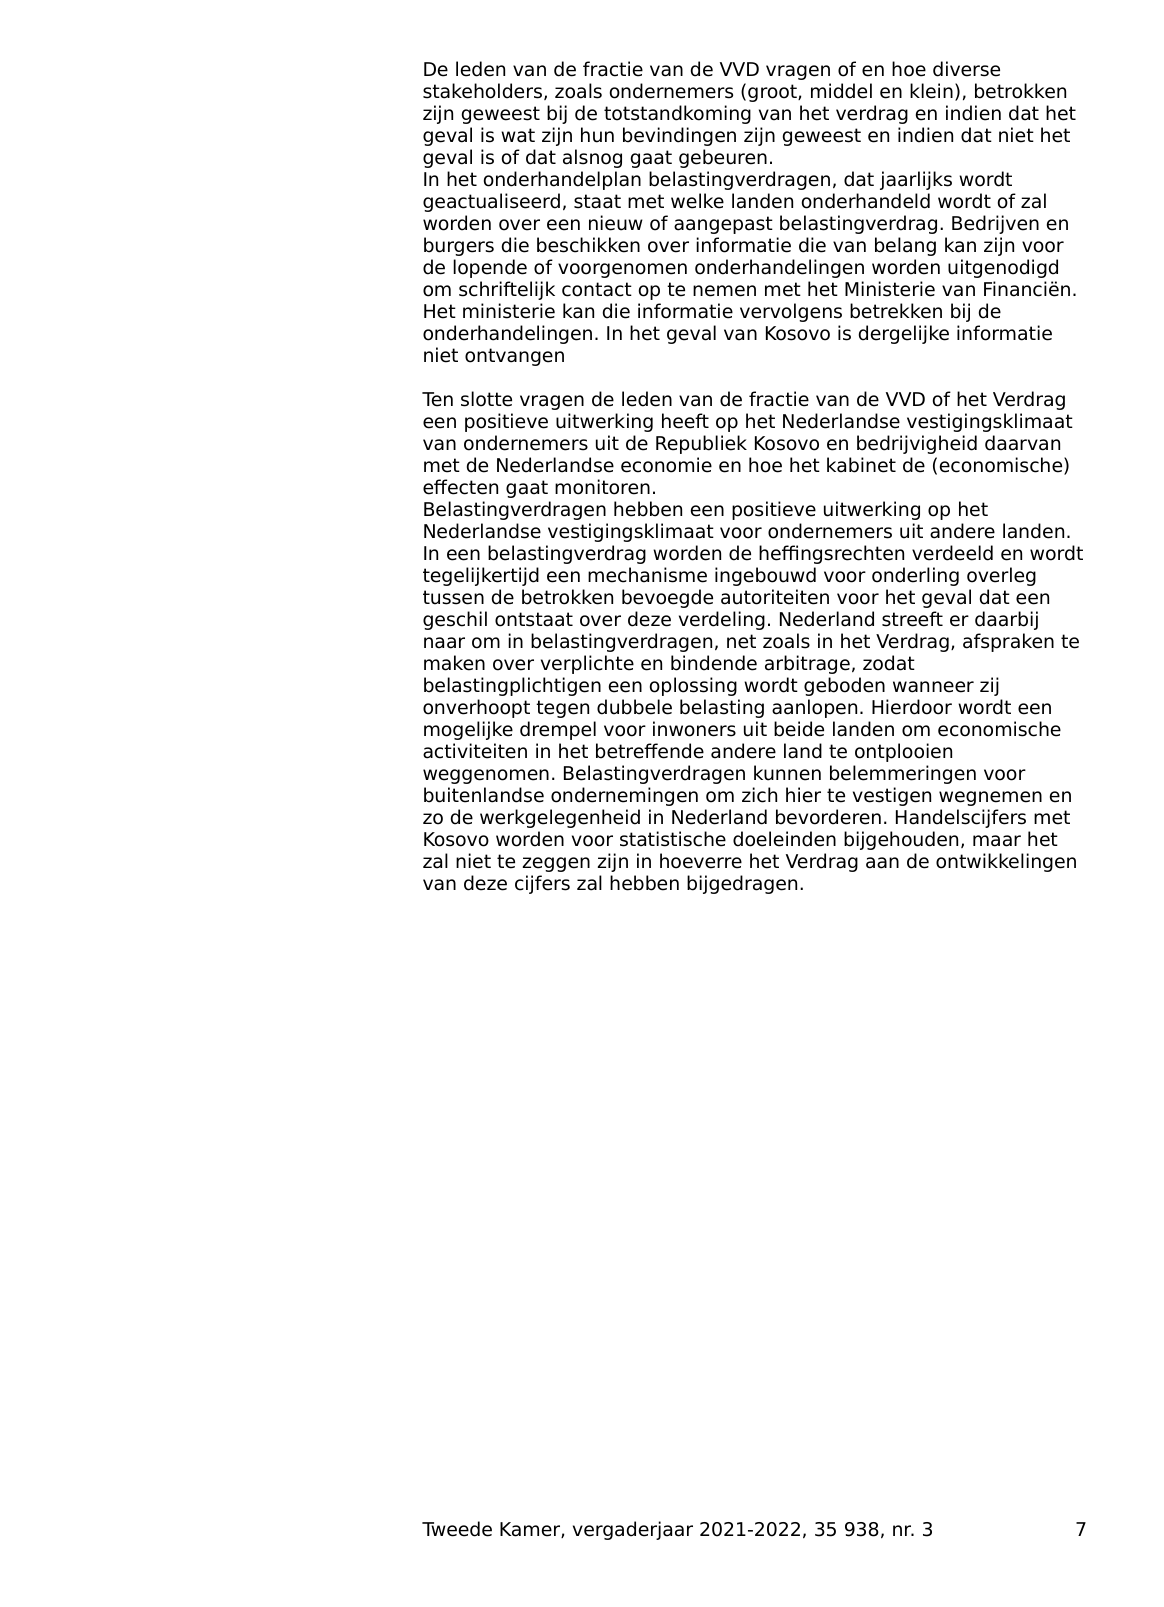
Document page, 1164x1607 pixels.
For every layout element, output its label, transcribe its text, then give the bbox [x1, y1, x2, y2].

text Ten slotte vragen de leden van de fractie van de VVD of het Verdrag een positieve uitwerking heeft op het Nederlandse vestigingsklimaat van ondernemers uit de Republiek Kosovo en bedrijvigheid daarvan met de Nederlandse economie en hoe het kabinet de (economische) effecten gaat monitoren. [422, 389, 1087, 499]
text Belastingverdragen hebben een positieve uitwerking op het Nederlandse vestigingsklimaat voor ondernemers uit andere landen. In een belastingverdrag worden de heffingsrechten verdeeld en wordt tegelijkertijd een mechanisme ingebouwd voor onderling overleg tussen de betrokken bevoegde autoriteiten voor het geval dat een geschil ontstaat over deze verdeling. Nederland streeft er daarbij naar om in belastingverdragen, net zoals in het Verdrag, afspraken te maken over verplichte en bindende arbitrage, zodat belastingplichtigen een oplossing wordt geboden wanneer zij onverhoopt tegen dubbele belasting aanlopen. Hierdoor wordt een mogelijke drempel voor inwoners uit beide landen om economische activiteiten in het betreffende andere land te ontplooien weggenomen. Belastingverdragen kunnen belemmeringen voor buitenlandse ondernemingen om zich hier te vestigen wegnemen en zo de werkgelegenheid in Nederland bevorderen. Handelscijfers met Kosovo worden voor statistische doeleinden bijgehouden, maar het zal niet te zeggen zijn in hoeverre het Verdrag aan de ontwikkelingen van deze cijfers zal hebben bijgedragen. [422, 499, 1087, 894]
text De leden van de fractie van de VVD vragen of en hoe diverse stakeholders, zoals ondernemers (groot, middel en klein), betrokken zijn geweest bij de totstandkoming van het verdrag en indien dat het geval is wat zijn hun bevindingen zijn geweest en indien dat niet het geval is of dat alsnog gaat gebeuren. [422, 59, 1087, 169]
text In het onderhandelplan belastingverdragen, dat jaarlijks wordt geactualiseerd, staat met welke landen onderhandeld wordt of zal worden over een nieuw of aangepast belastingverdrag. Bedrijven en burgers die beschikken over informatie die van belang kan zijn voor de lopende of voorgenomen onderhandelingen worden uitgenodigd om schriftelijk contact op te nemen met het Ministerie van Financiën. Het ministerie kan die informatie vervolgens betrekken bij de onderhandelingen. In het geval van Kosovo is dergelijke informatie niet ontvangen [422, 169, 1087, 367]
